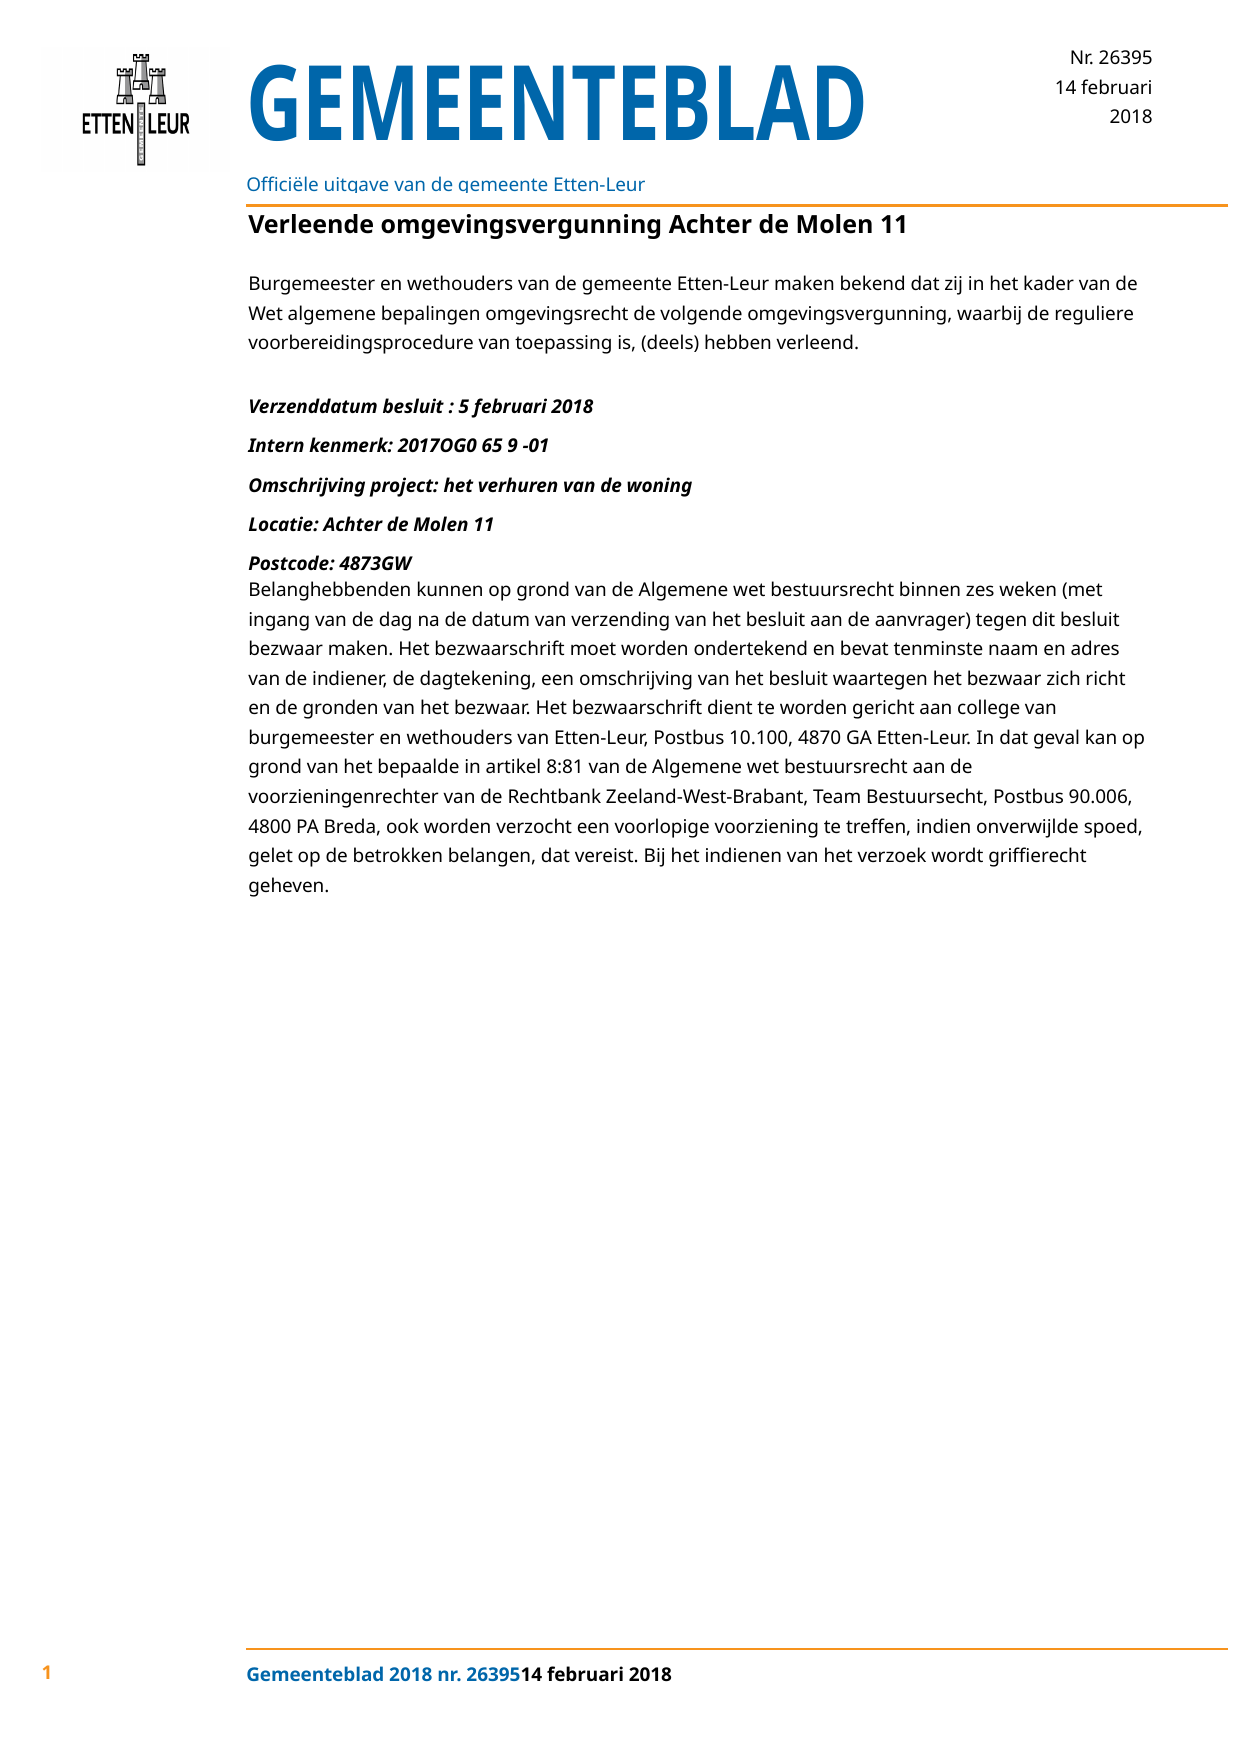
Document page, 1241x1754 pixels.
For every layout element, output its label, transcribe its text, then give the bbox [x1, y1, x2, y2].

text Intern kenmerk: 2017OG0 65 9 -01 [248, 433, 1152, 458]
picture [41, 47, 231, 172]
text Verleende omgevingsvergunning Achter de Molen 11 [248, 207, 1152, 241]
text Burgemeester en wethouders van de gemeente Etten-Leur maken bekend dat zij in het kader van de Wet algemene bepalingen omgevingsrecht de volgende omgevingsvergunning, waarbij de reguliere voorbereidingsprocedure van toepassing is, (deels) hebben verleend. [248, 270, 1152, 355]
text Postcode: 4873GW [248, 551, 1152, 576]
text Locatie: Achter de Molen 11 [248, 511, 1152, 537]
text Verzenddatum besluit : 5 februari 2018 [248, 393, 1152, 419]
text Belanghebbenden kunnen op grond van de Algemene wet bestuursrecht binnen zes weken (met ingang van de dag na de datum van verzending van het besluit aan de aanvrager) tegen dit besluit bezwaar maken. Het bezwaarschrift moet worden ondertekend en bevat tenminste naam en adres van de indiener, de dagtekening, een omschrijving van het besluit waartegen het bezwaar zich richt en de gronden van het bezwaar. Het bezwaarschrift dient te worden gericht aan college van burgemeester en wethouders van Etten-Leur, Postbus 10.100, 4870 GA Etten-Leur. In dat geval kan op grond van het bepaalde in artikel 8:81 van de Algemene wet bestuursrecht aan de voorzieningenrechter van de Rechtbank Zeeland-West-Brabant, Team Bestuursecht, Postbus 90.006, 4800 PA Breda, ook worden verzocht een voorlopige voorziening te treffen, indien onverwijlde spoed, gelet op de betrokken belangen, dat vereist. Bij het indienen van het verzoek wordt griffierecht geheven. [248, 576, 1152, 898]
text Omschrijving project: het verhuren van de woning [248, 472, 1152, 498]
